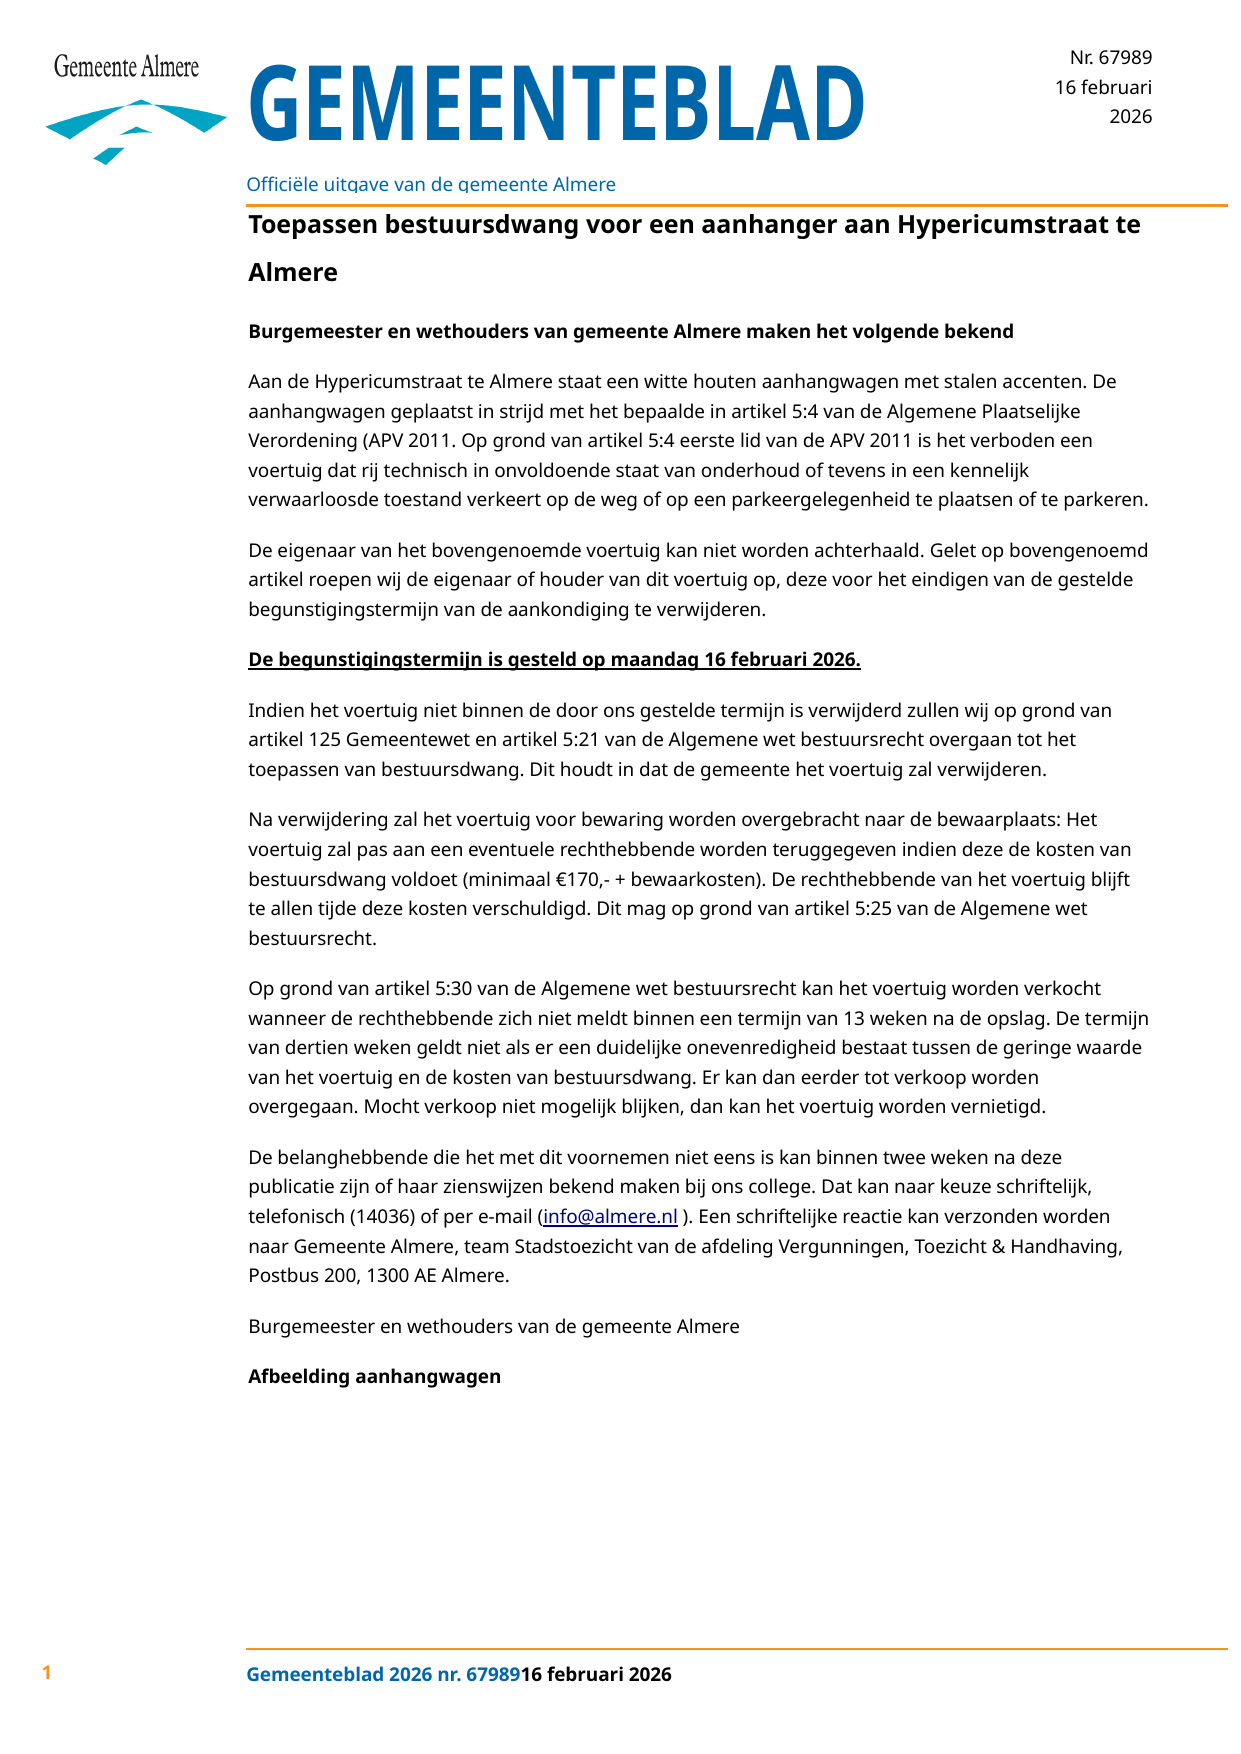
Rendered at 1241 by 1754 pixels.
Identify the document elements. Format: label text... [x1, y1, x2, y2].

text Burgemeester en wethouders van de gemeente Almere [248, 1313, 1152, 1339]
text De eigenaar van het bovengenoemde voertuig kan niet worden achterhaald. Gelet op bovengenoemd artikel roepen wij de eigenaar of houder van dit voertuig op, deze voor het eindigen van de gestelde begunstigingstermijn van de aankondiging te verwijderen. [248, 537, 1152, 622]
text Na verwijdering zal het voertuig voor bewaring worden overgebracht naar de bewaarplaats: Het voertuig zal pas aan een eventuele rechthebbende worden teruggegeven indien deze de kosten van bestuursdwang voldoet (minimaal €170,- + bewaarkosten). De rechthebbende van het voertuig blijft te allen tijde deze kosten verschuldigd. Dit mag op grond van artikel 5:25 van de Algemene wet bestuursrecht. [248, 807, 1152, 951]
text Op grond van artikel 5:30 van de Algemene wet bestuursrecht kan het voertuig worden verkocht wanneer de rechthebbende zich niet meldt binnen een termijn van 13 weken na de opslag. De termijn van dertien weken geldt niet als er een duidelijke onevenredigheid bestaat tussen de geringe waarde van het voertuig en de kosten van bestuursdwang. Er kan dan eerder tot verkoop worden overgegaan. Mocht verkoop niet mogelijk blijken, dan kan het voertuig worden vernietigd. [248, 975, 1152, 1119]
text Indien het voertuig niet binnen de door ons gestelde termijn is verwijderd zullen wij op grond van artikel 125 Gemeentewet en artikel 5:21 van de Algemene wet bestuursrecht overgaan tot het toepassen van bestuursdwang. Dit houdt in dat de gemeente het voertuig zal verwijderen. [248, 697, 1152, 782]
picture [41, 47, 231, 172]
text Aan de Hypericumstraat te Almere staat een witte houten aanhangwagen met stalen accenten. De aanhangwagen geplaatst in strijd met het bepaalde in artikel 5:4 van de Algemene Plaatselijke Verordening (APV 2011. Op grond van artikel 5:4 eerste lid van de APV 2011 is het verboden een voertuig dat rij technisch in onvoldoende staat van onderhoud of tevens in een kennelijk verwaarloosde toestand verkeert op de weg of op een parkeergelegenheid te plaatsen of te parkeren. [248, 368, 1152, 512]
text Afbeelding aanhangwagen [248, 1363, 1152, 1389]
text De begunstigingstermijn is gesteld op maandag 16 februari 2026. [248, 647, 1152, 672]
text De belanghebbende die het met dit voornemen niet eens is kan binnen twee weken na deze publicatie zijn of haar zienswijzen bekend maken bij ons college. Dat kan naar keuze schriftelijk, telefonisch (14036) of per e-mail (info@almere.nl ). Een schriftelijke reactie kan verzonden worden naar Gemeente Almere, team Stadstoezicht van de afdeling Vergunningen, Toezicht & Handhaving, Postbus 200, 1300 AE Almere. [248, 1144, 1152, 1288]
text Toepassen bestuursdwang voor een aanhanger aan Hypericumstraat te Almere [248, 207, 1152, 288]
text Burgemeester en wethouders van gemeente Almere maken het volgende bekend [248, 318, 1152, 344]
